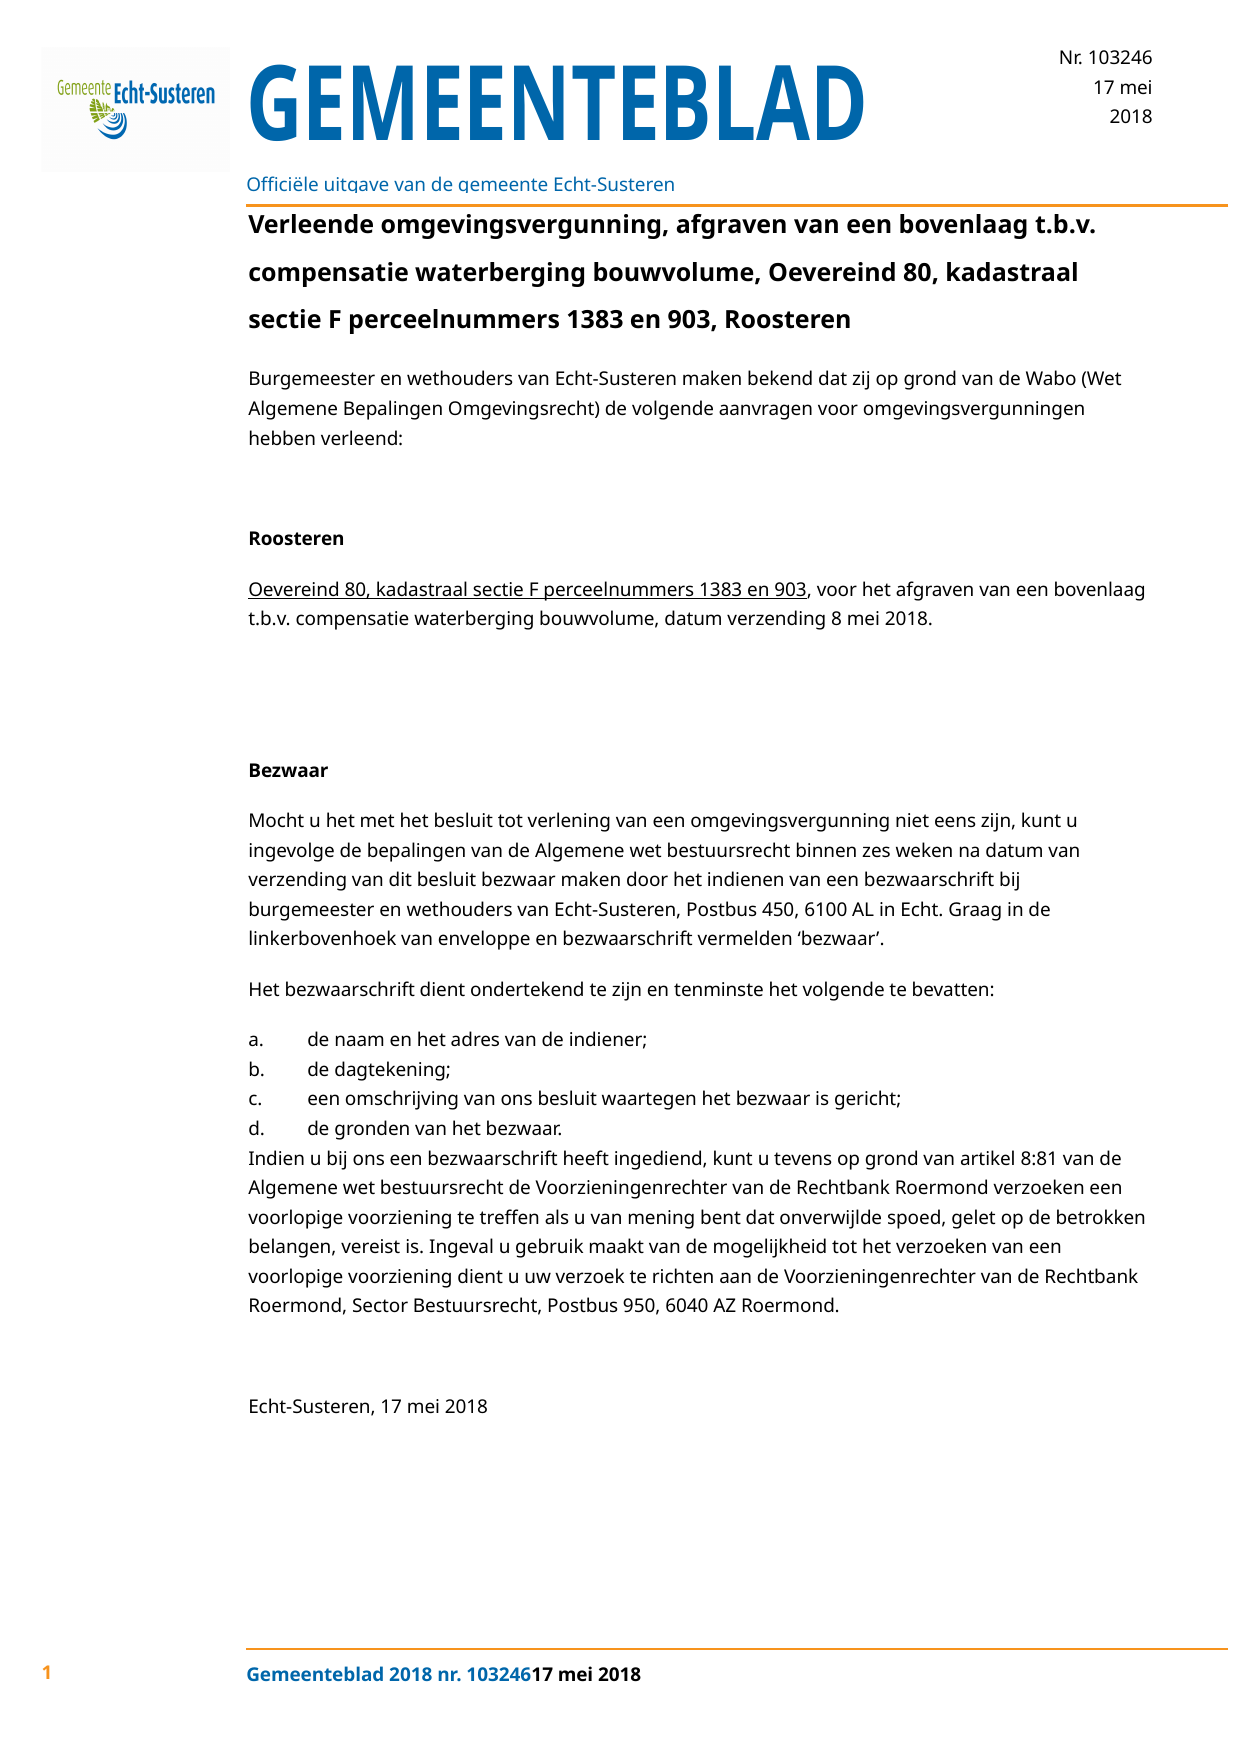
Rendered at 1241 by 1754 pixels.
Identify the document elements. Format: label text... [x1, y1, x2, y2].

text Burgemeester en wethouders van Echt-Susteren maken bekend dat zij op grond van de Wabo (Wet Algemene Bepalingen Omgevingsrecht) de volgende aanvragen voor omgevingsvergunningen hebben verleend: [248, 366, 1152, 450]
text Verleende omgevingsvergunning, afgraven van een bovenlaag t.b.v. compensatie waterberging bouwvolume, Oevereind 80, kadastraal sectie F perceelnummers 1383 en 903, Roosteren [248, 207, 1152, 336]
list de dagtekening; [248, 1056, 1152, 1082]
text Mocht u het met het besluit tot verlening van een omgevingsvergunning niet eens zijn, kunt u ingevolge de bepalingen van de Algemene wet bestuursrecht binnen zes weken na datum van verzending van dit besluit bezwaar maken door het indienen van een bezwaarschrift bij burgemeester en wethouders van Echt-Susteren, Postbus 450, 6100 AL in Echt. Graag in de linkerbovenhoek van enveloppe en bezwaarschrift vermelden ‘bezwaar’. [248, 807, 1152, 951]
text Bezwaar [248, 757, 1152, 782]
text Echt-Susteren, 17 mei 2018 [248, 1393, 1152, 1419]
list een omschrijving van ons besluit waartegen het bezwaar is gericht; [248, 1086, 1152, 1111]
picture [41, 47, 231, 172]
text Het bezwaarschrift dient ondertekend te zijn en tenminste het volgende te bevatten: [248, 976, 1152, 1002]
text Indien u bij ons een bezwaarschrift heeft ingediend, kunt u tevens op grond van artikel 8:81 van de Algemene wet bestuursrecht de Voorzieningenrechter van de Rechtbank Roermond verzoeken een voorlopige voorziening te treffen als u van mening bent dat onverwijlde spoed, gelet op de betrokken belangen, vereist is. Ingeval u gebruik maakt van de mogelijkheid tot het verzoeken van een voorlopige voorziening dient u uw verzoek te richten aan de Voorzieningenrechter van de Rechtbank Roermond, Sector Bestuursrecht, Postbus 950, 6040 AZ Roermond. [248, 1145, 1152, 1318]
text Roosteren [248, 526, 1152, 551]
list de gronden van het bezwaar. [248, 1115, 1152, 1141]
text Oevereind 80, kadastraal sectie F perceelnummers 1383 en 903, voor het afgraven van een bovenlaag t.b.v. compensatie waterberging bouwvolume, datum verzending 8 mei 2018. [248, 576, 1152, 631]
list de naam en het adres van de indiener; [248, 1026, 1152, 1052]
